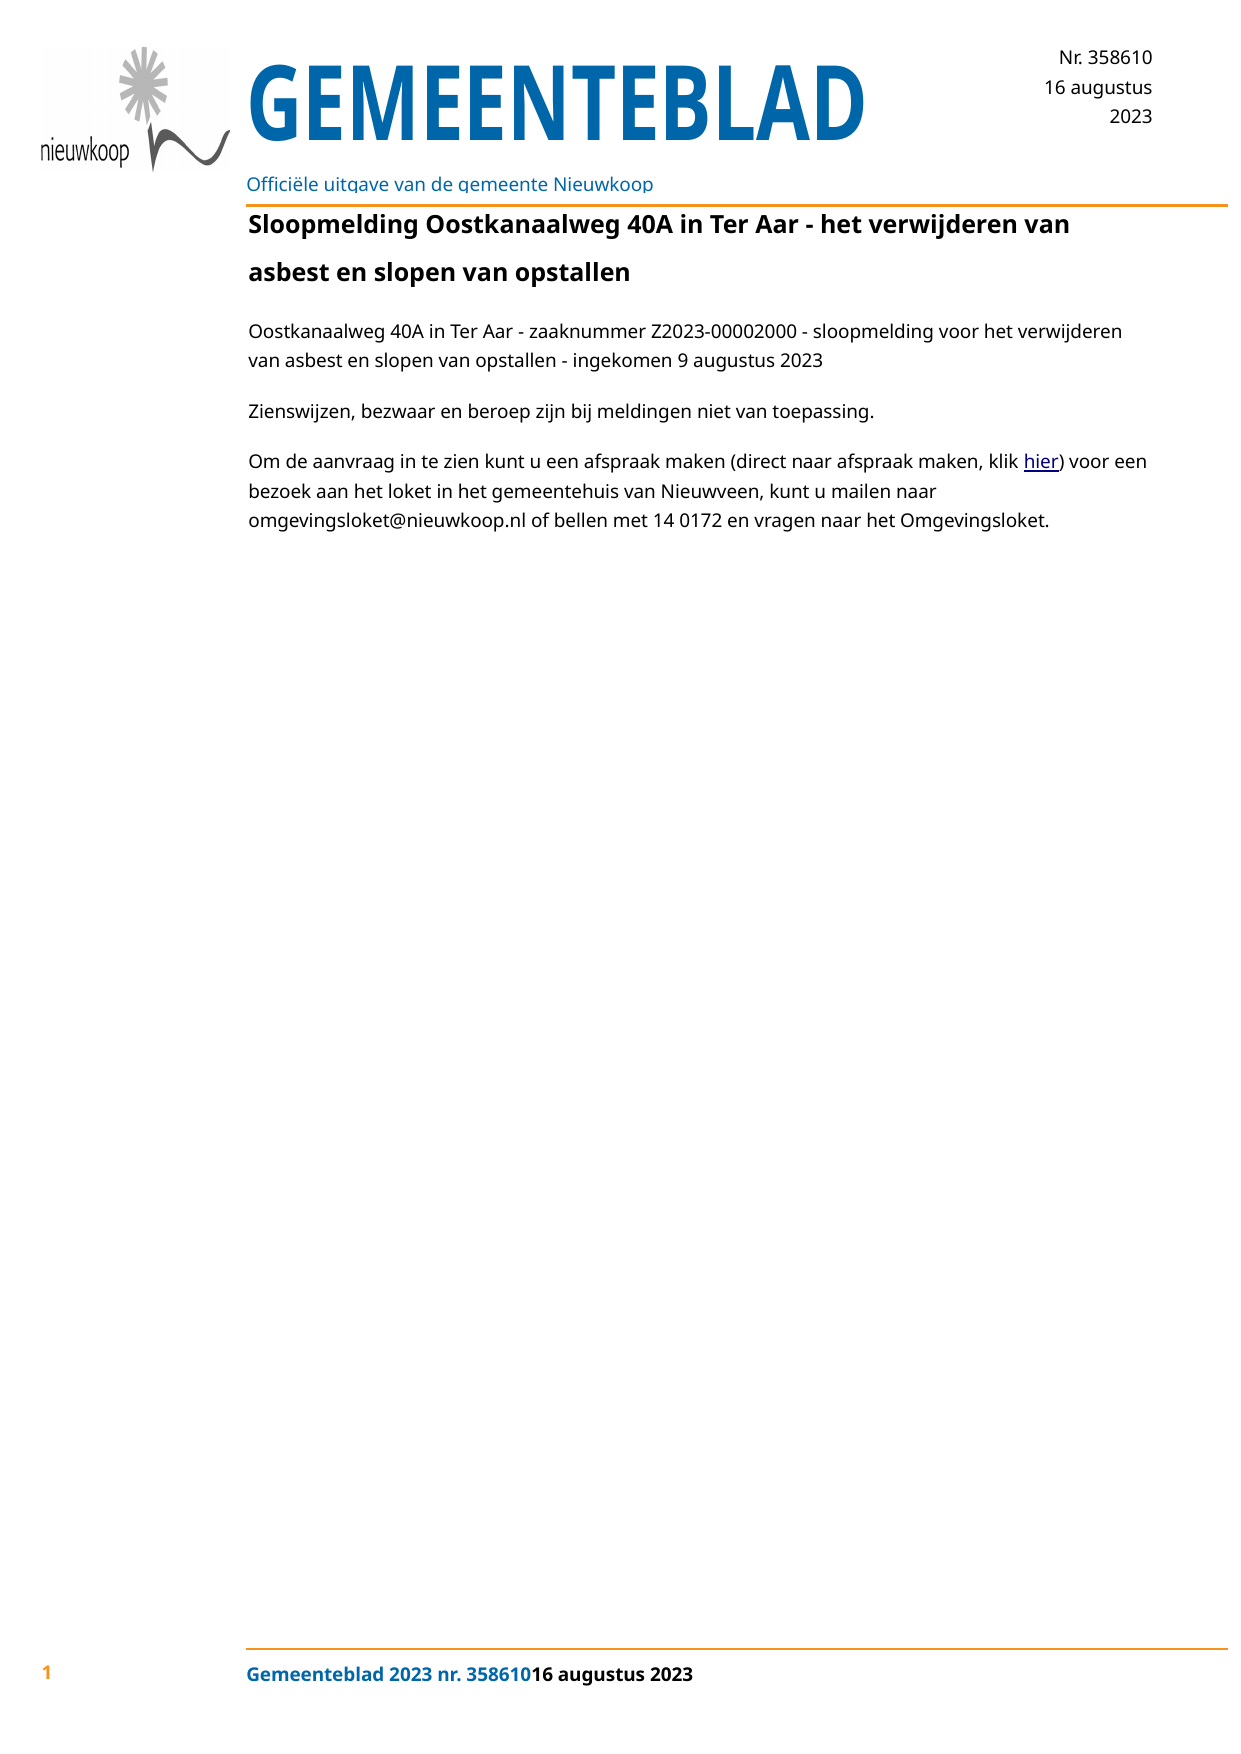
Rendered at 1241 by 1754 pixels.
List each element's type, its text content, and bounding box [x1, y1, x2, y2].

text Oostkanaalweg 40A in Ter Aar - zaaknummer Z2023-00002000 - sloopmelding voor het verwijderen van asbest en slopen van opstallen - ingekomen 9 augustus 2023 [248, 318, 1152, 373]
text Sloopmelding Oostkanaalweg 40A in Ter Aar - het verwijderen van asbest en slopen van opstallen [248, 207, 1152, 288]
text Om de aanvraag in te zien kunt u een afspraak maken (direct naar afspraak maken, klik hier) voor een bezoek aan het loket in het gemeentehuis van Nieuwveen, kunt u mailen naar omgevingsloket@nieuwkoop.nl of bellen met 14 0172 en vragen naar het Omgevingsloket. [248, 448, 1152, 533]
picture [41, 47, 231, 172]
text Zienswijzen, bezwaar en beroep zijn bij meldingen niet van toepassing. [248, 398, 1152, 424]
